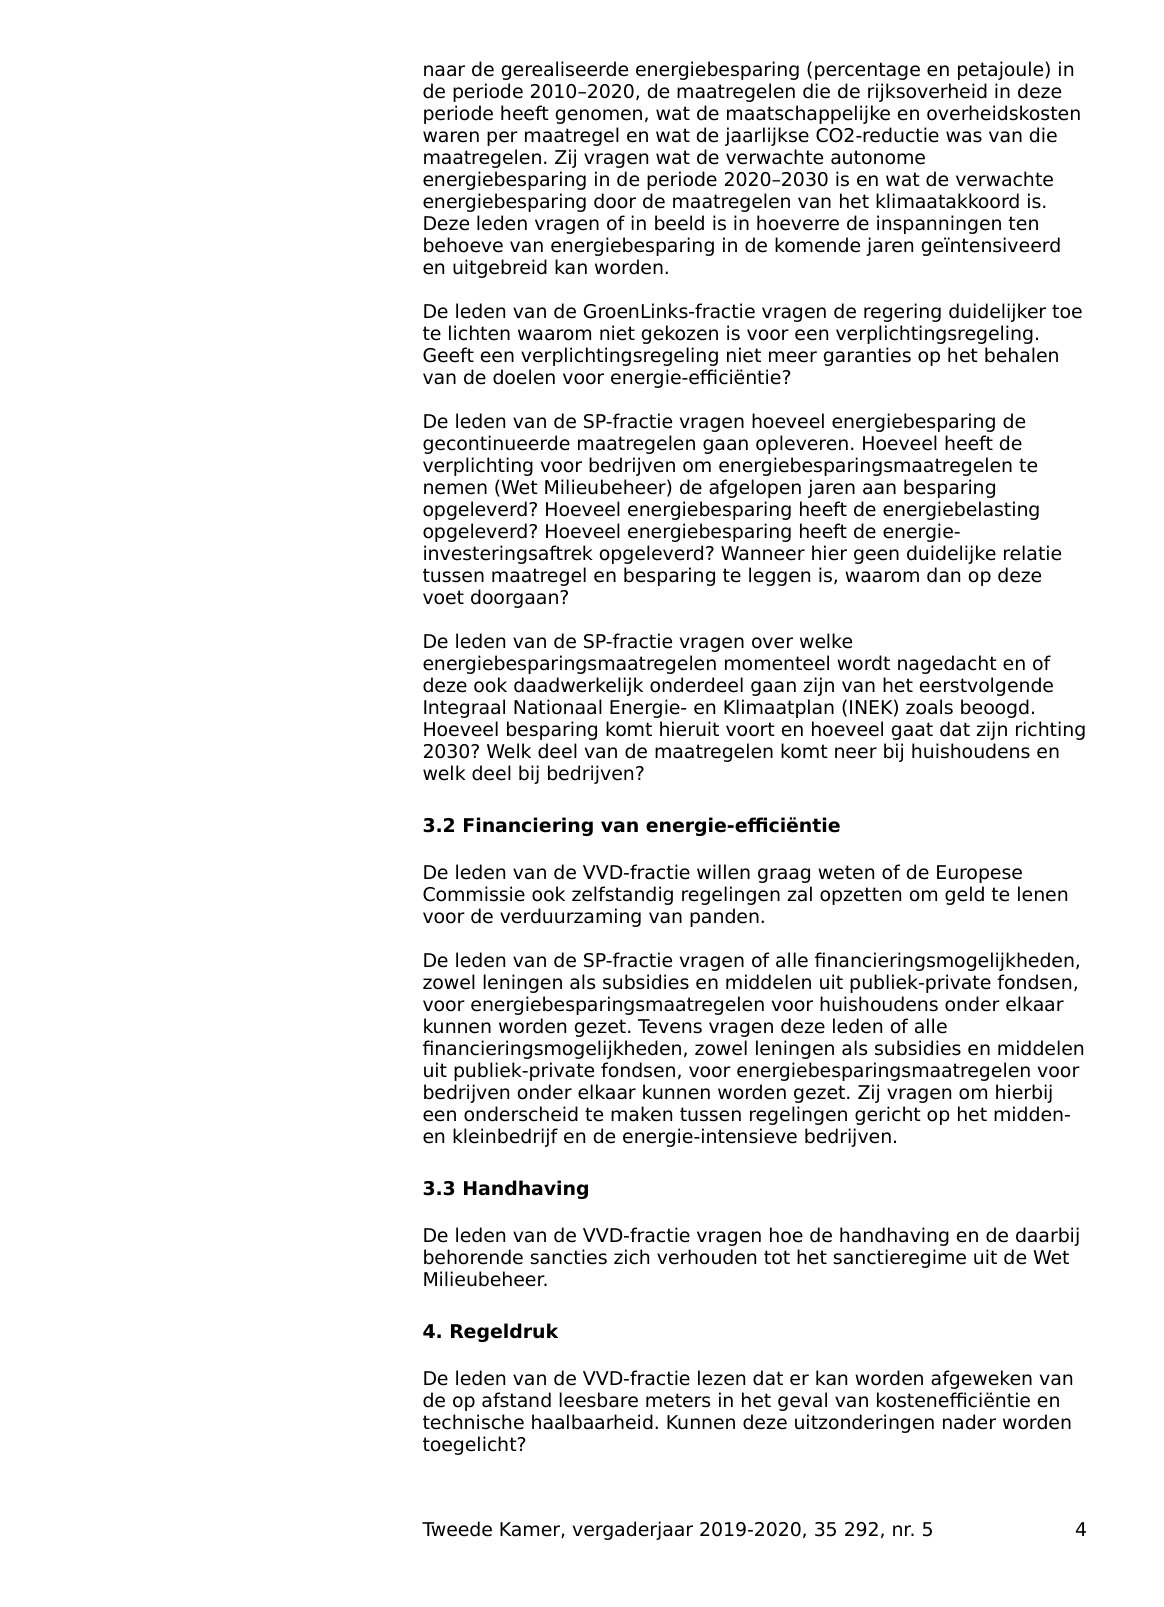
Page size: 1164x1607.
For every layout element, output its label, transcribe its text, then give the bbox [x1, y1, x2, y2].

text De leden van de GroenLinks-fractie vragen de regering duidelijker toe te lichten waarom niet gekozen is voor een verplichtingsregeling. Geeft een verplichtingsregeling niet meer garanties op het behalen van de doelen voor energie-efficiëntie? [422, 301, 1087, 389]
text De leden van de SP-fractie vragen hoeveel energiebesparing de gecontinueerde maatregelen gaan opleveren. Hoeveel heeft de verplichting voor bedrijven om energiebesparingsmaatregelen te nemen (Wet Milieubeheer) de afgelopen jaren aan besparing opgeleverd? Hoeveel energiebesparing heeft de energiebelasting opgeleverd? Hoeveel energiebesparing heeft de energie-investeringsaftrek opgeleverd? Wanneer hier geen duidelijke relatie tussen maatregel en besparing te leggen is, waarom dan op deze voet doorgaan? [422, 411, 1087, 609]
text De leden van de VVD-fractie lezen dat er kan worden afgeweken van de op afstand leesbare meters in het geval van kostenefficiëntie en technische haalbaarheid. Kunnen deze uitzonderingen nader worden toegelicht? [422, 1368, 1087, 1456]
subtitle 4. Regeldruk [422, 1321, 1087, 1343]
subtitle 3.3 Handhaving [422, 1178, 1087, 1200]
text De leden van de VVD-fractie willen graag weten of de Europese Commissie ook zelfstandig regelingen zal opzetten om geld te lenen voor de verduurzaming van panden. [422, 862, 1087, 928]
subtitle 3.2 Financiering van energie-efficiëntie [422, 815, 1087, 837]
text De leden van de SP-fractie vragen of alle financieringsmogelijkheden, zowel leningen als subsidies en middelen uit publiek-private fondsen, voor energiebesparingsmaatregelen voor huishoudens onder elkaar kunnen worden gezet. Tevens vragen deze leden of alle financieringsmogelijkheden, zowel leningen als subsidies en middelen uit publiek-private fondsen, voor energiebesparingsmaatregelen voor bedrijven onder elkaar kunnen worden gezet. Zij vragen om hierbij een onderscheid te maken tussen regelingen gericht op het midden- en kleinbedrijf en de energie-intensieve bedrijven. [422, 950, 1087, 1148]
text naar de gerealiseerde energiebesparing (percentage en petajoule) in de periode 2010–2020, de maatregelen die de rijksoverheid in deze periode heeft genomen, wat de maatschappelijke en overheidskosten waren per maatregel en wat de jaarlijkse CO2-reductie was van die maatregelen. Zij vragen wat de verwachte autonome energiebesparing in de periode 2020–2030 is en wat de verwachte energiebesparing door de maatregelen van het klimaatakkoord is. Deze leden vragen of in beeld is in hoeverre de inspanningen ten behoeve van energiebesparing in de komende jaren geïntensiveerd en uitgebreid kan worden. [422, 59, 1087, 279]
text De leden van de VVD-fractie vragen hoe de handhaving en de daarbij behorende sancties zich verhouden tot het sanctieregime uit de Wet Milieubeheer. [422, 1225, 1087, 1291]
text De leden van de SP-fractie vragen over welke energiebesparingsmaatregelen momenteel wordt nagedacht en of deze ook daadwerkelijk onderdeel gaan zijn van het eerstvolgende Integraal Nationaal Energie- en Klimaatplan (INEK) zoals beoogd. Hoeveel besparing komt hieruit voort en hoeveel gaat dat zijn richting 2030? Welk deel van de maatregelen komt neer bij huishoudens en welk deel bij bedrijven? [422, 631, 1087, 785]
